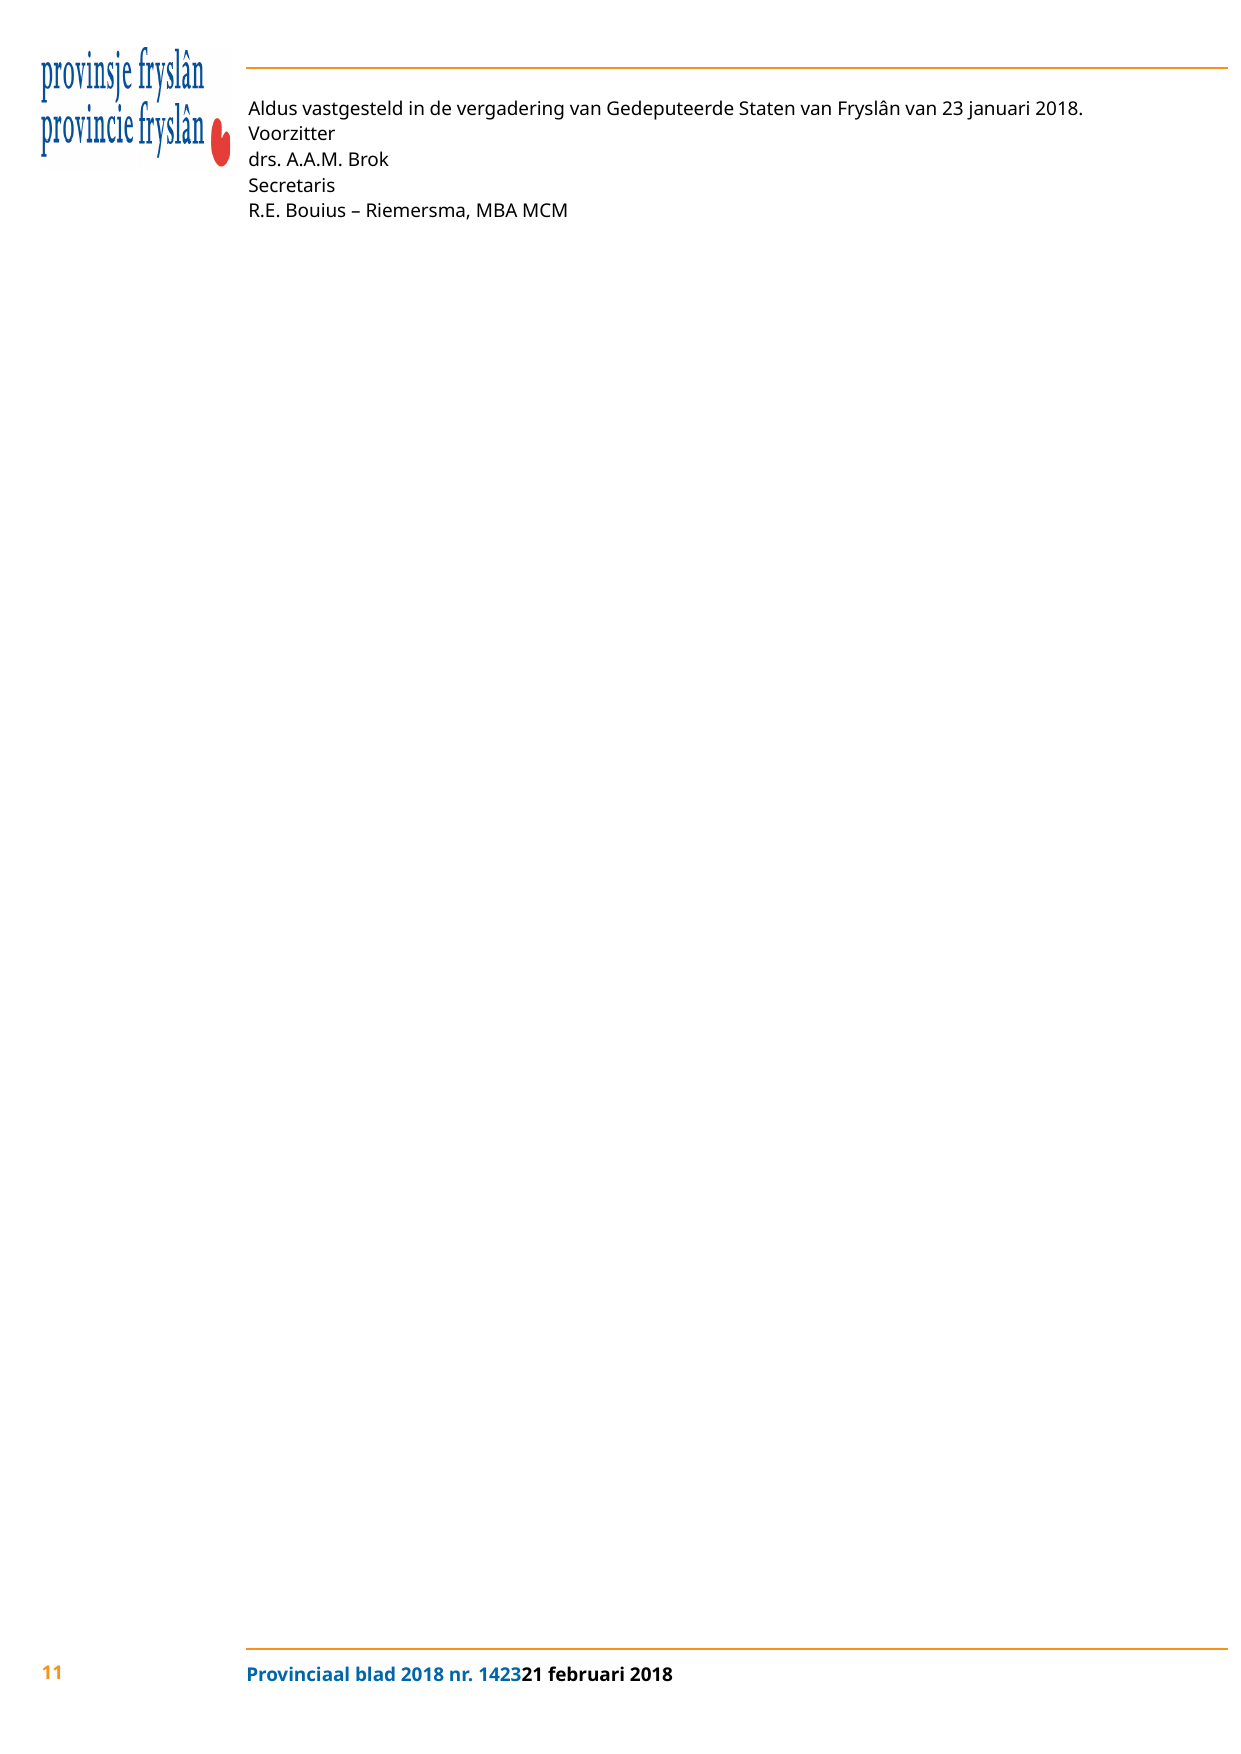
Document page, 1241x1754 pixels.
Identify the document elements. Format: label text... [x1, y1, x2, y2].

text Aldus vastgesteld in de vergadering van Gedeputeerde Staten van Fryslân van 23 januari 2018. [248, 95, 1152, 121]
text drs. A.A.M. Brok [248, 146, 1152, 172]
text Secretaris [248, 172, 1152, 198]
text Voorzitter [248, 121, 1152, 146]
text R.E. Bouius – Riemersma, MBA MCM [248, 198, 1152, 223]
picture [41, 47, 231, 172]
